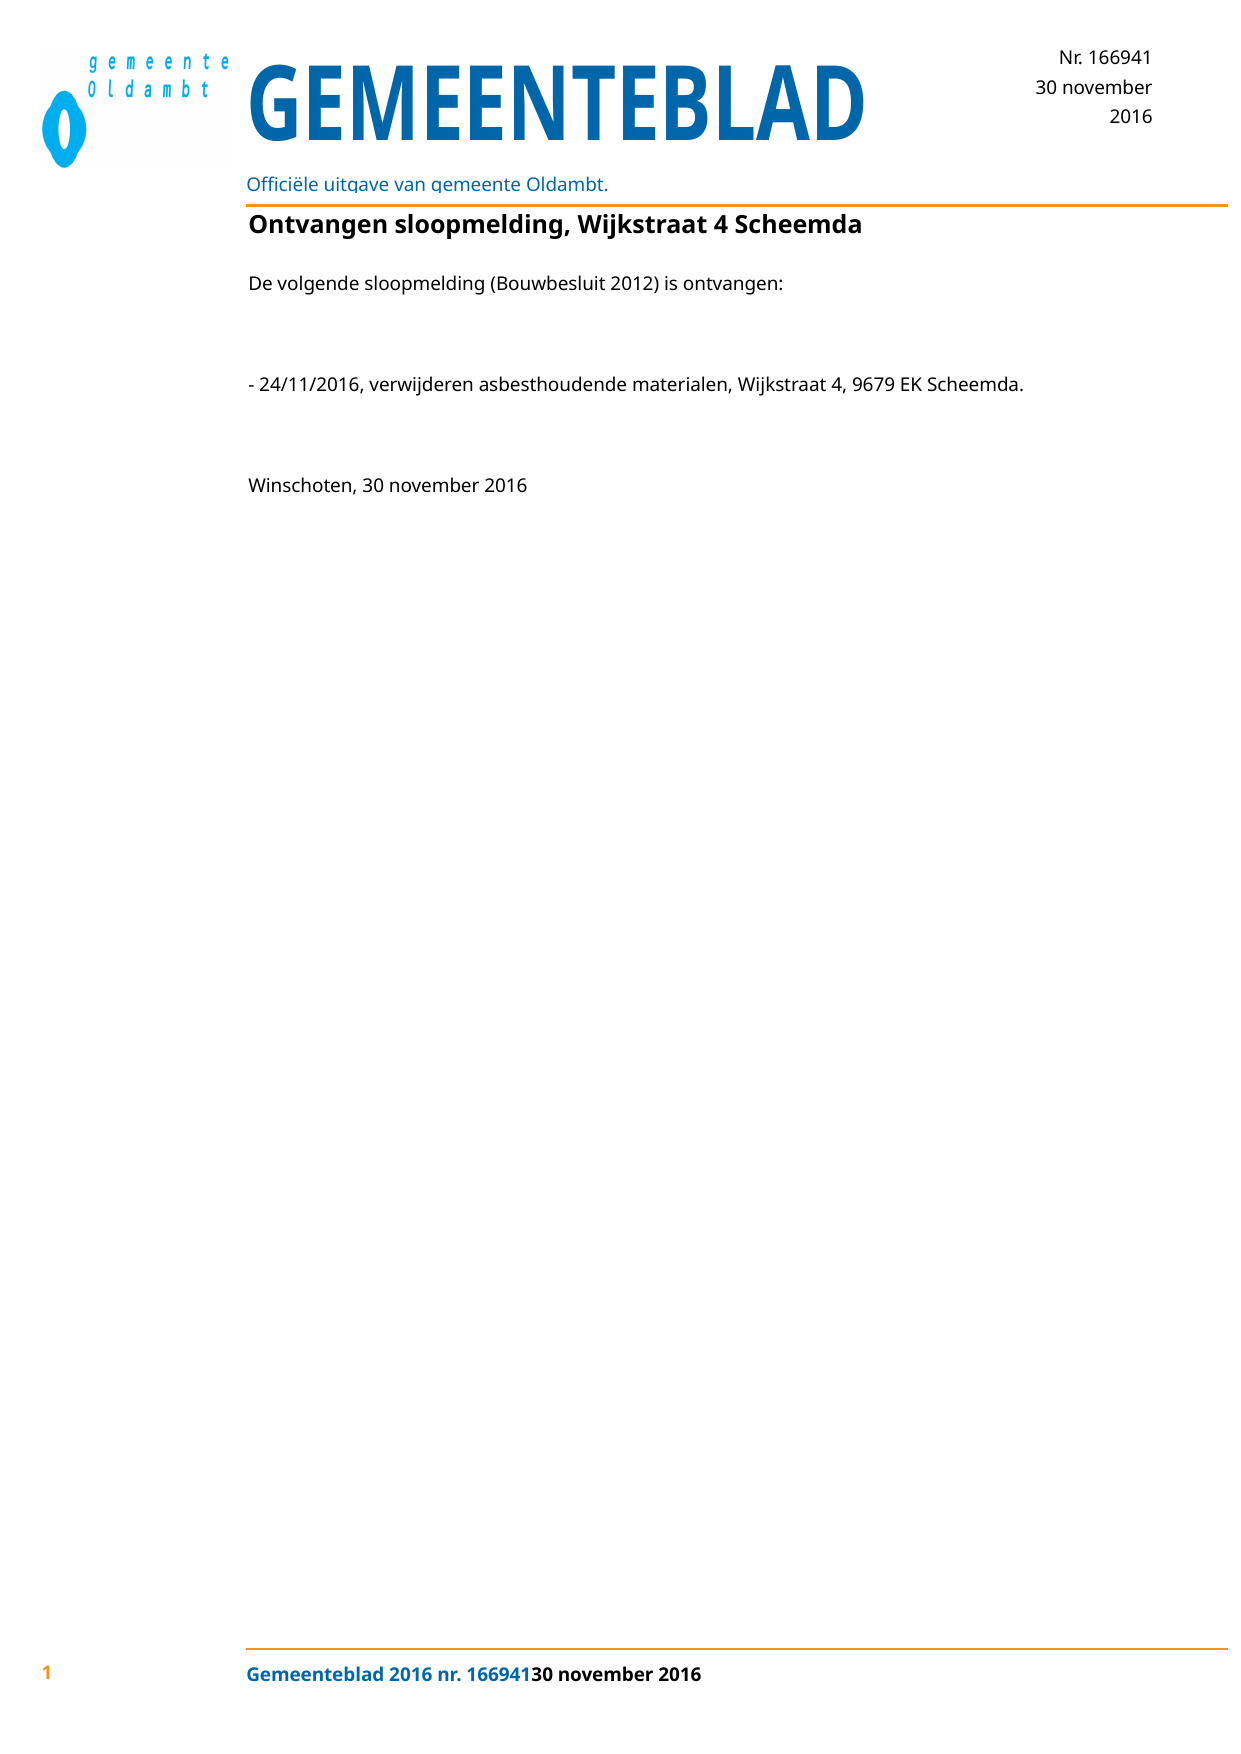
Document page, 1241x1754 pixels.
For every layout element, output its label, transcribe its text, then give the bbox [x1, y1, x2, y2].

text Winschoten, 30 november 2016 [248, 472, 1152, 498]
text Ontvangen sloopmelding, Wijkstraat 4 Scheemda [248, 207, 1152, 241]
text De volgende sloopmelding (Bouwbesluit 2012) is ontvangen: [248, 270, 1152, 296]
text - 24/11/2016, verwijderen asbesthoudende materialen, Wijkstraat 4, 9679 EK Scheemda. [248, 371, 1152, 397]
picture [41, 47, 231, 172]
